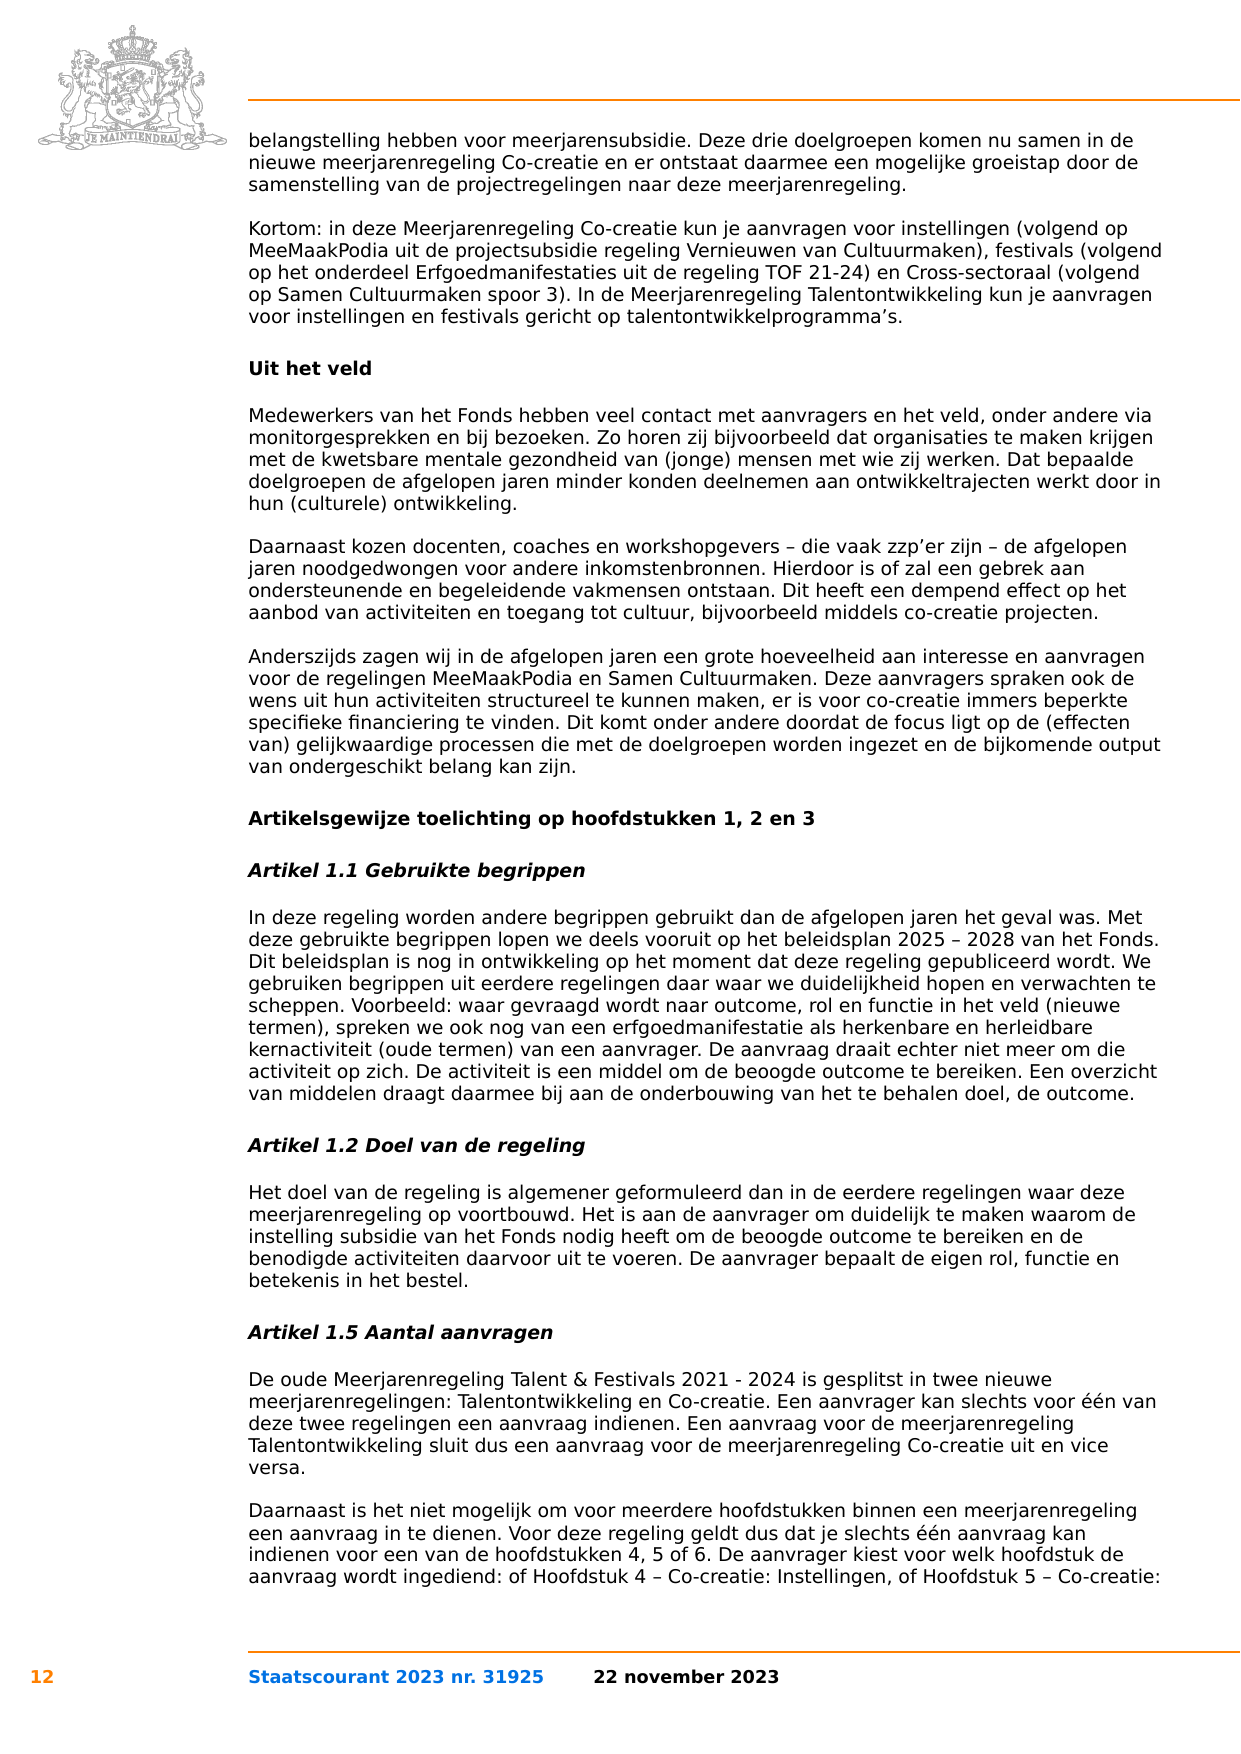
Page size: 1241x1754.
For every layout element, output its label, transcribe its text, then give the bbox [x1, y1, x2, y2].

text Daarnaast kozen docenten, coaches en workshopgevers – die vaak zzp’er zijn – de afgelopen jaren noodgedwongen voor andere inkomstenbronnen. Hierdoor is of zal een gebrek aan ondersteunende en begeleidende vakmensen ontstaan. Dit heeft een dempend effect op het aanbod van activiteiten en toegang tot cultuur, bijvoorbeeld middels co-creatie projecten. [248, 536, 1163, 624]
text belangstelling hebben voor meerjarensubsidie. Deze drie doelgroepen komen nu samen in de nieuwe meerjarenregeling Co-creatie en er ontstaat daarmee een mogelijke groeistap door de samenstelling van de projectregelingen naar deze meerjarenregeling. [248, 130, 1163, 196]
text Kortom: in deze Meerjarenregeling Co-creatie kun je aanvragen voor instellingen (volgend op MeeMaakPodia uit de projectsubsidie regeling Vernieuwen van Cultuurmaken), festivals (volgend op het onderdeel Erfgoedmanifestaties uit de regeling TOF 21-24) en Cross-sectoraal (volgend op Samen Cultuurmaken spoor 3). In de Meerjarenregeling Talentontwikkeling kun je aanvragen voor instellingen en festivals gericht op talentontwikkelprogramma’s. [248, 218, 1163, 328]
text Anderszijds zagen wij in de afgelopen jaren een grote hoeveelheid aan interesse en aanvragen voor de regelingen MeeMaakPodia en Samen Cultuurmaken. Deze aanvragers spraken ook de wens uit hun activiteiten structureel te kunnen maken, er is voor co-creatie immers beperkte specifieke financiering te vinden. Dit komt onder andere doordat de focus ligt op de (effecten van) gelijkwaardige processen die met de doelgroepen worden ingezet en de bijkomende output van ondergeschikt belang kan zijn. [248, 646, 1163, 778]
subtitle Uit het veld [248, 358, 1163, 379]
text In deze regeling worden andere begrippen gebruikt dan de afgelopen jaren het geval was. Met deze gebruikte begrippen lopen we deels vooruit op het beleidsplan 2025 – 2028 van het Fonds. Dit beleidsplan is nog in ontwikkeling op het moment dat deze regeling gepubliceerd wordt. We gebruiken begrippen uit eerdere regelingen daar waar we duidelijkheid hopen en verwachten te scheppen. Voorbeeld: waar gevraagd wordt naar outcome, rol en functie in het veld (nieuwe termen), spreken we ook nog van een erfgoedmanifestatie als herkenbare en herleidbare kernactiviteit (oude termen) van een aanvrager. De aanvraag draait echter niet meer om die activiteit op zich. De activiteit is een middel om de beoogde outcome te bereiken. Een overzicht van middelen draagt daarmee bij aan de onderbouwing van het te behalen doel, de outcome. [248, 907, 1163, 1105]
subtitle Artikel 1.1 Gebruikte begrippen [248, 860, 1163, 882]
text Daarnaast is het niet mogelijk om voor meerdere hoofdstukken binnen een meerjarenregeling een aanvraag in te dienen. Voor deze regeling geldt dus dat je slechts één aanvraag kan indienen voor een van de hoofdstukken 4, 5 of 6. De aanvrager kiest voor welk hoofdstuk de aanvraag wordt ingediend: of Hoofdstuk 4 – Co-creatie: Instellingen, of Hoofdstuk 5 – Co-creatie: [248, 1500, 1163, 1588]
text De oude Meerjarenregeling Talent & Festivals 2021 - 2024 is gesplitst in twee nieuwe meerjarenregelingen: Talentontwikkeling en Co-creatie. Een aanvrager kan slechts voor één van deze twee regelingen een aanvraag indienen. Een aanvraag voor de meerjarenregeling Talentontwikkeling sluit dus een aanvraag voor de meerjarenregeling Co-creatie uit en vice versa. [248, 1369, 1163, 1478]
picture [38, 25, 227, 150]
text Het doel van de regeling is algemener geformuleerd dan in de eerdere regelingen waar deze meerjarenregeling op voortbouwd. Het is aan de aanvrager om duidelijk te maken waarom de instelling subsidie van het Fonds nodig heeft om de beoogde outcome te bereiken en de benodigde activiteiten daarvoor uit te voeren. De aanvrager bepaalt de eigen rol, functie en betekenis in het bestel. [248, 1182, 1163, 1292]
subtitle Artikel 1.2 Doel van de regeling [248, 1135, 1163, 1157]
text Medewerkers van het Fonds hebben veel contact met aanvragers en het veld, onder andere via monitorgesprekken en bij bezoeken. Zo horen zij bijvoorbeeld dat organisaties te maken krijgen met de kwetsbare mentale gezondheid van (jonge) mensen met wie zij werken. Dat bepaalde doelgroepen de afgelopen jaren minder konden deelnemen aan ontwikkeltrajecten werkt door in hun (culturele) ontwikkeling. [248, 404, 1163, 514]
subtitle Artikel 1.5 Aantal aanvragen [248, 1322, 1163, 1344]
subtitle Artikelsgewijze toelichting op hoofdstukken 1, 2 en 3 [248, 808, 1163, 830]
